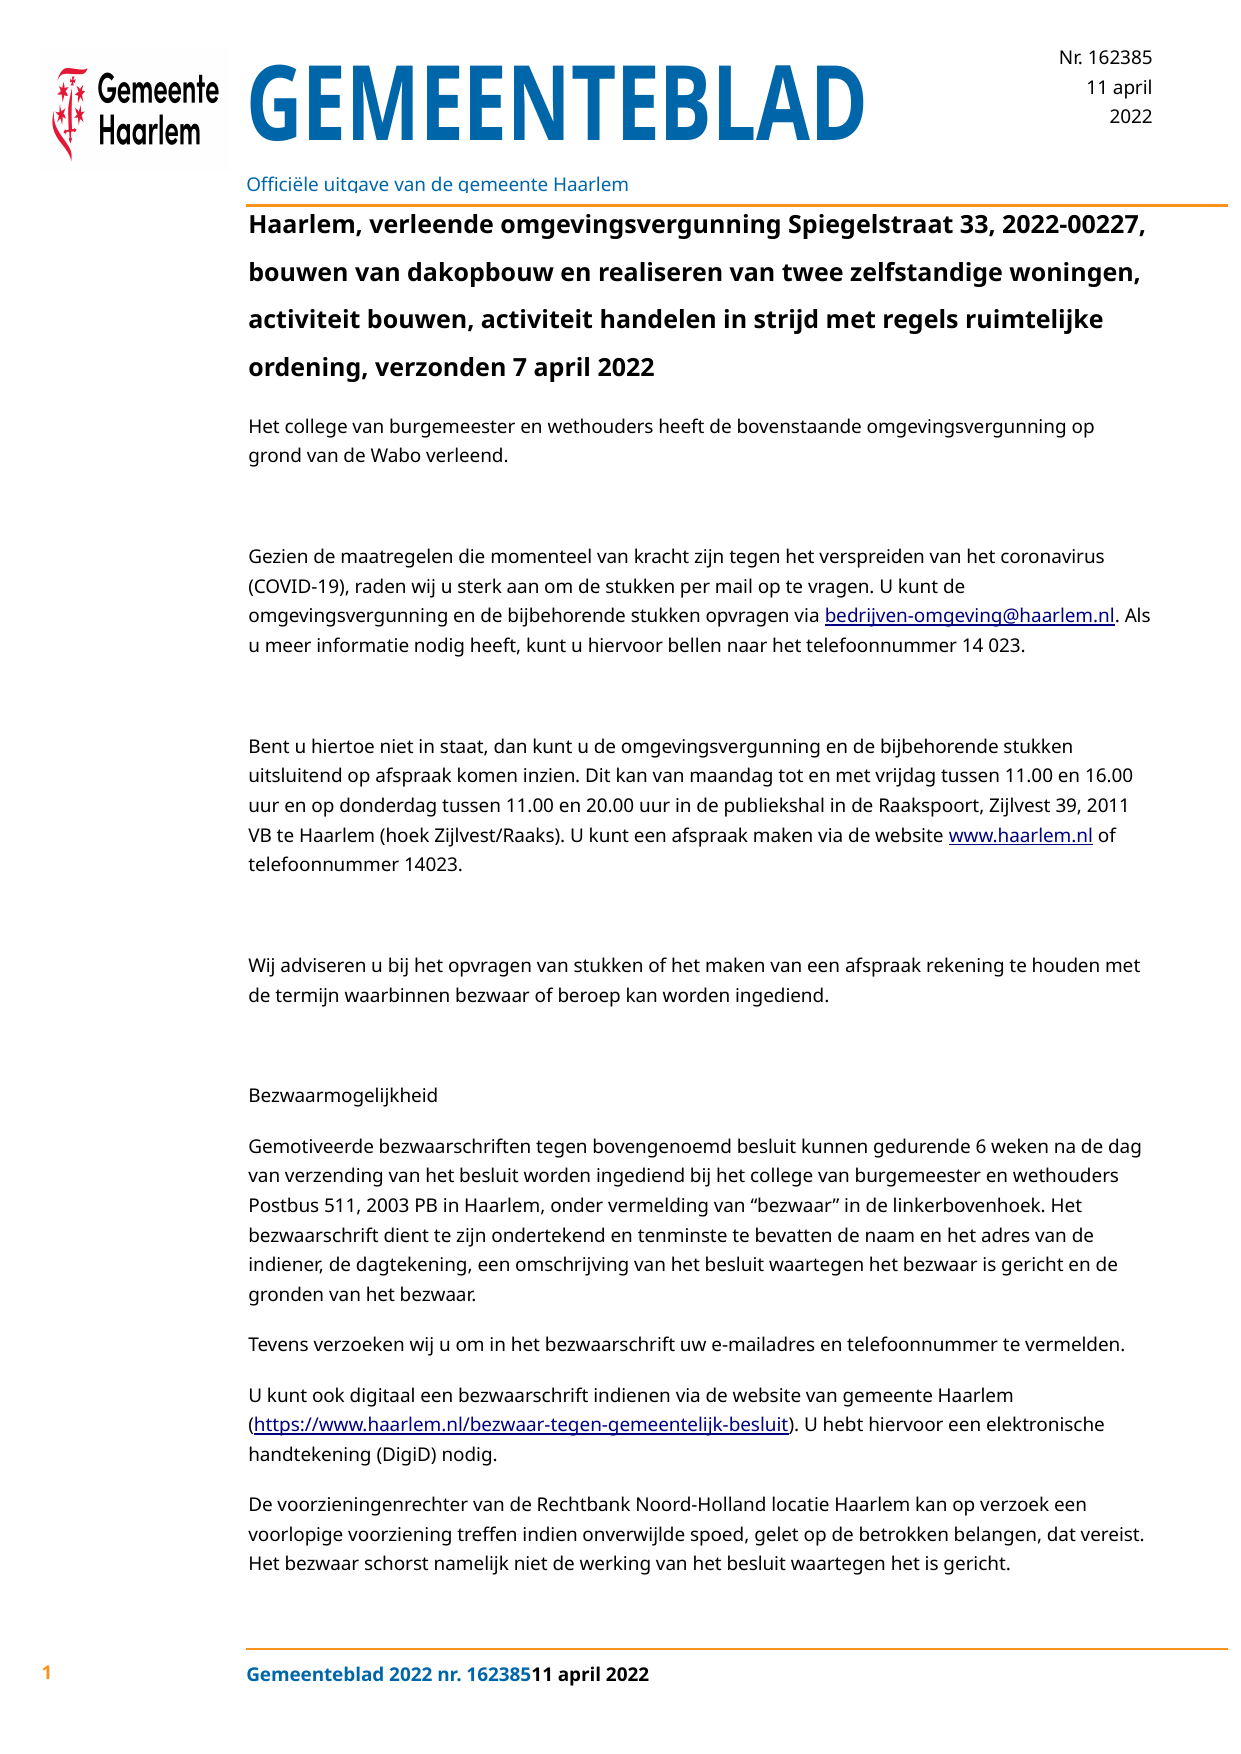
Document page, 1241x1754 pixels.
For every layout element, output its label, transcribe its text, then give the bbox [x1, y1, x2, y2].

text Gemotiveerde bezwaarschriften tegen bovengenoemd besluit kunnen gedurende 6 weken na de dag van verzending van het besluit worden ingediend bij het college van burgemeester en wethouders Postbus 511, 2003 PB in Haarlem, onder vermelding van “bezwaar” in de linkerbovenhoek. Het bezwaarschrift dient te zijn ondertekend en tenminste te bevatten de naam en het adres van de indiener, de dagtekening, een omschrijving van het besluit waartegen het bezwaar is gericht en de gronden van het bezwaar. [248, 1133, 1152, 1307]
text U kunt ook digitaal een bezwaarschrift indienen via de website van gemeente Haarlem (https://www.haarlem.nl/bezwaar-tegen-gemeentelijk-besluit). U hebt hiervoor een elektronische handtekening (DigiD) nodig. [248, 1382, 1152, 1467]
text Bezwaarmogelijkheid [248, 1083, 1152, 1108]
text Tevens verzoeken wij u om in het bezwaarschrift uw e-mailadres en telefoonnummer te vermelden. [248, 1331, 1152, 1357]
text Gezien de maatregelen die momenteel van kracht zijn tegen het verspreiden van het coronavirus (COVID-19), raden wij u sterk aan om de stukken per mail op te vragen. U kunt de omgevingsvergunning en de bijbehorende stukken opvragen via bedrijven-omgeving@haarlem.nl. Als u meer informatie nodig heeft, kunt u hiervoor bellen naar het telefoonnummer 14 023. [248, 543, 1152, 658]
text Wij adviseren u bij het opvragen van stukken of het maken van een afspraak rekening te houden met de termijn waarbinnen bezwaar of beroep kan worden ingediend. [248, 952, 1152, 1008]
picture [41, 47, 231, 172]
text Haarlem, verleende omgevingsvergunning Spiegelstraat 33, 2022-00227, bouwen van dakopbouw en realiseren van twee zelfstandige woningen, activiteit bouwen, activiteit handelen in strijd met regels ruimtelijke ordening, verzonden 7 april 2022 [248, 207, 1152, 384]
text Bent u hiertoe niet in staat, dan kunt u de omgevingsvergunning en de bijbehorende stukken uitsluitend op afspraak komen inzien. Dit kan van maandag tot en met vrijdag tussen 11.00 en 16.00 uur en op donderdag tussen 11.00 en 20.00 uur in de publiekshal in de Raakspoort, Zijlvest 39, 2011 VB te Haarlem (hoek Zijlvest/Raaks). U kunt een afspraak maken via de website www.haarlem.nl of telefoonnummer 14023. [248, 733, 1152, 877]
text De voorzieningenrechter van de Rechtbank Noord-Holland locatie Haarlem kan op verzoek een voorlopige voorziening treffen indien onverwijlde spoed, gelet op de betrokken belangen, dat vereist. Het bezwaar schorst namelijk niet de werking van het besluit waartegen het is gericht. [248, 1491, 1152, 1576]
text Het college van burgemeester en wethouders heeft de bovenstaande omgevingsvergunning op grond van de Wabo verleend. [248, 413, 1152, 468]
